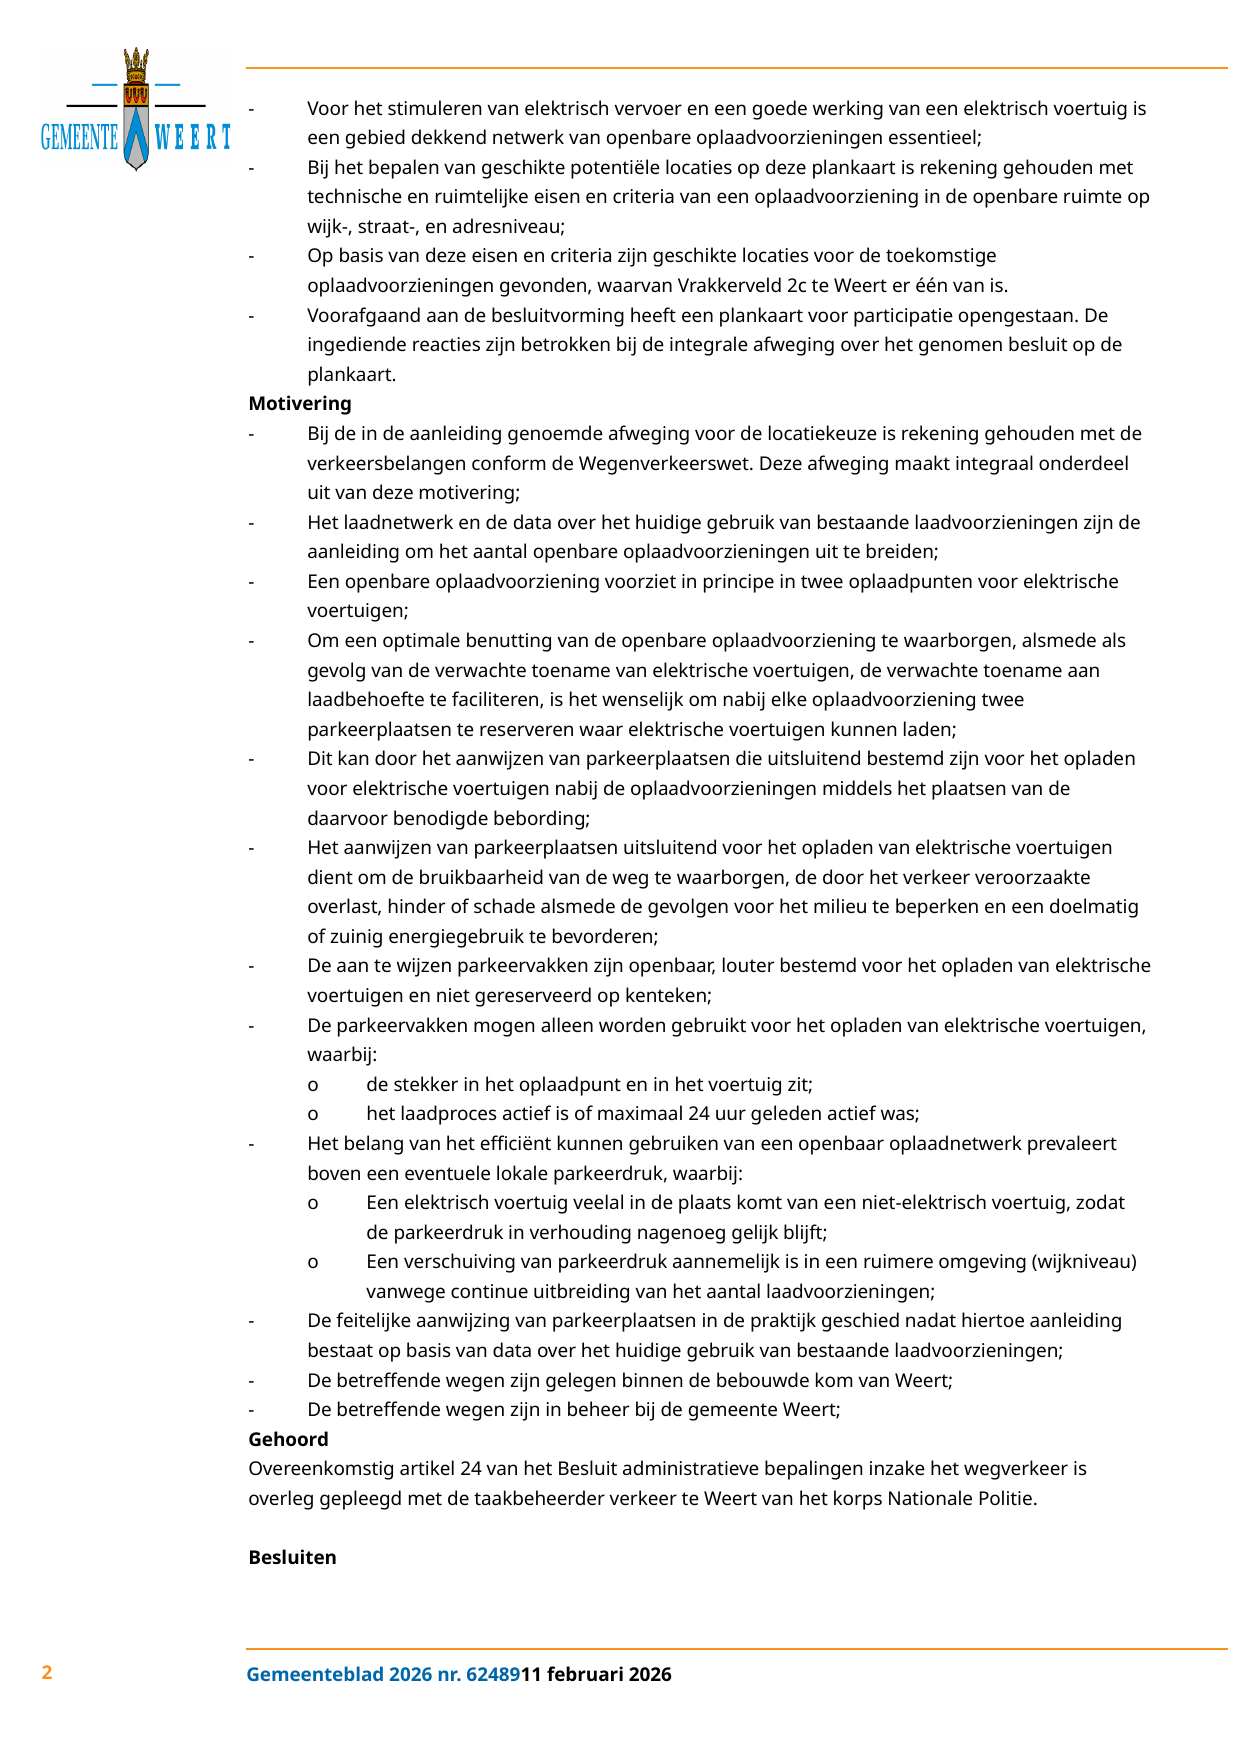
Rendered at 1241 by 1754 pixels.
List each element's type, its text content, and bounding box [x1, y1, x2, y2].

list Een verschuiving van parkeerdruk aannemelijk is in een ruimere omgeving (wijkniveau) vanwege continue uitbreiding van het aantal laadvoorzieningen; [307, 1248, 1152, 1304]
list Voor het stimuleren van elektrisch vervoer en een goede werking van een elektrisch voertuig is een gebied dekkend netwerk van openbare oplaadvoorzieningen essentieel; [248, 95, 1152, 150]
text Overeenkomstig artikel 24 van het Besluit administratieve bepalingen inzake het wegverkeer is overleg gepleegd met de taakbeheerder verkeer te Weert van het korps Nationale Politie. [248, 1456, 1152, 1511]
text Motivering [248, 391, 1152, 416]
list de stekker in het oplaadpunt en in het voertuig zit; [307, 1071, 1152, 1097]
list Het belang van het efficiënt kunnen gebruiken van een openbaar oplaadnetwerk prevaleert boven een eventuele lokale parkeerdruk, waarbij: [248, 1130, 1152, 1186]
list het laadproces actief is of maximaal 24 uur geleden actief was; [307, 1101, 1152, 1126]
list De parkeervakken mogen alleen worden gebruikt voor het opladen van elektrische voertuigen, waarbij: [248, 1012, 1152, 1067]
list Bij de in de aanleiding genoemde afweging voor de locatiekeuze is rekening gehouden met de verkeersbelangen conform de Wegenverkeerswet. Deze afweging maakt integraal onderdeel uit van deze motivering; [248, 420, 1152, 505]
list Bij het bepalen van geschikte potentiële locaties op deze plankaart is rekening gehouden met technische en ruimtelijke eisen en criteria van een oplaadvoorziening in de openbare ruimte op wijk-, straat-, en adresniveau; [248, 154, 1152, 239]
list Een elektrisch voertuig veelal in de plaats komt van een niet-elektrisch voertuig, zodat de parkeerdruk in verhouding nagenoeg gelijk blijft; [307, 1189, 1152, 1245]
list De aan te wijzen parkeervakken zijn openbaar, louter bestemd voor het opladen van elektrische voertuigen en niet gereserveerd op kenteken; [248, 953, 1152, 1008]
list Een openbare oplaadvoorziening voorziet in principe in twee oplaadpunten voor elektrische voertuigen; [248, 568, 1152, 623]
text Besluiten [248, 1544, 1152, 1570]
list Dit kan door het aanwijzen van parkeerplaatsen die uitsluitend bestemd zijn voor het opladen voor elektrische voertuigen nabij de oplaadvoorzieningen middels het plaatsen van de daarvoor benodigde bebording; [248, 746, 1152, 831]
list De feitelijke aanwijzing van parkeerplaatsen in de praktijk geschied nadat hiertoe aanleiding bestaat op basis van data over het huidige gebruik van bestaande laadvoorzieningen; [248, 1308, 1152, 1363]
list Om een optimale benutting van de openbare oplaadvoorziening te waarborgen, alsmede als gevolg van de verwachte toename van elektrische voertuigen, de verwachte toename aan laadbehoefte te faciliteren, is het wenselijk om nabij elke oplaadvoorziening twee parkeerplaatsen te reserveren waar elektrische voertuigen kunnen laden; [248, 627, 1152, 742]
list Voorafgaand aan de besluitvorming heeft een plankaart voor participatie opengestaan. De ingediende reacties zijn betrokken bij de integrale afweging over het genomen besluit op de plankaart. [248, 302, 1152, 387]
list De betreffende wegen zijn in beheer bij de gemeente Weert; [248, 1396, 1152, 1422]
list Het aanwijzen van parkeerplaatsen uitsluitend voor het opladen van elektrische voertuigen dient om de bruikbaarheid van de weg te waarborgen, de door het verkeer veroorzaakte overlast, hinder of schade alsmede de gevolgen voor het milieu te beperken en een doelmatig of zuinig energiegebruik te bevorderen; [248, 834, 1152, 949]
text Gehoord [248, 1426, 1152, 1452]
list Op basis van deze eisen en criteria zijn geschikte locaties voor de toekomstige oplaadvoorzieningen gevonden, waarvan Vrakkerveld 2c te Weert er één van is. [248, 243, 1152, 298]
picture [41, 47, 231, 172]
list Het laadnetwerk en de data over het huidige gebruik van bestaande laadvoorzieningen zijn de aanleiding om het aantal openbare oplaadvoorzieningen uit te breiden; [248, 509, 1152, 564]
list De betreffende wegen zijn gelegen binnen de bebouwde kom van Weert; [248, 1367, 1152, 1393]
